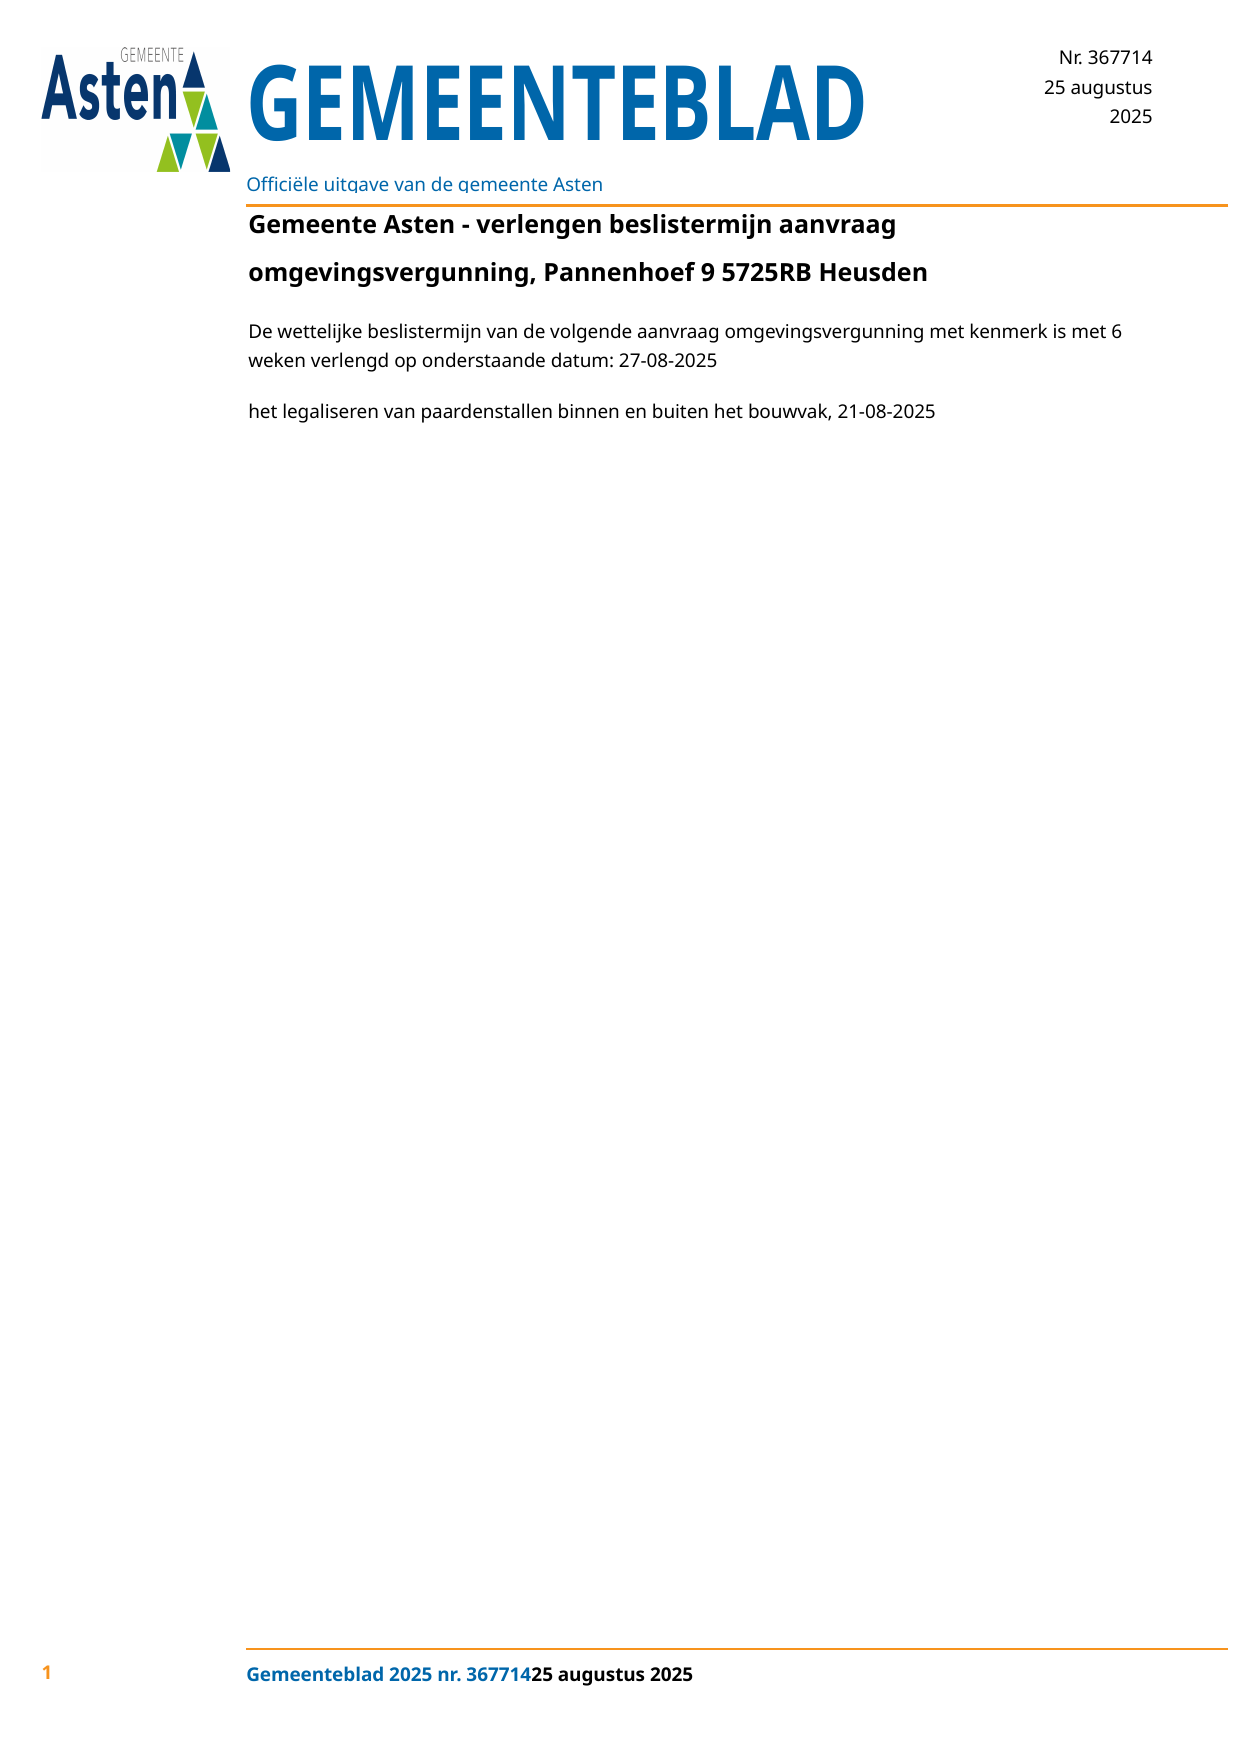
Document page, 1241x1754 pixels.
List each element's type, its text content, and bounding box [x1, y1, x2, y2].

text het legaliseren van paardenstallen binnen en buiten het bouwvak, 21-08-2025 [248, 398, 1152, 424]
text De wettelijke beslistermijn van de volgende aanvraag omgevingsvergunning met kenmerk is met 6 weken verlengd op onderstaande datum: 27-08-2025 [248, 318, 1152, 373]
picture [41, 47, 231, 172]
text Gemeente Asten - verlengen beslistermijn aanvraag omgevingsvergunning, Pannenhoef 9 5725RB Heusden [248, 207, 1152, 288]
